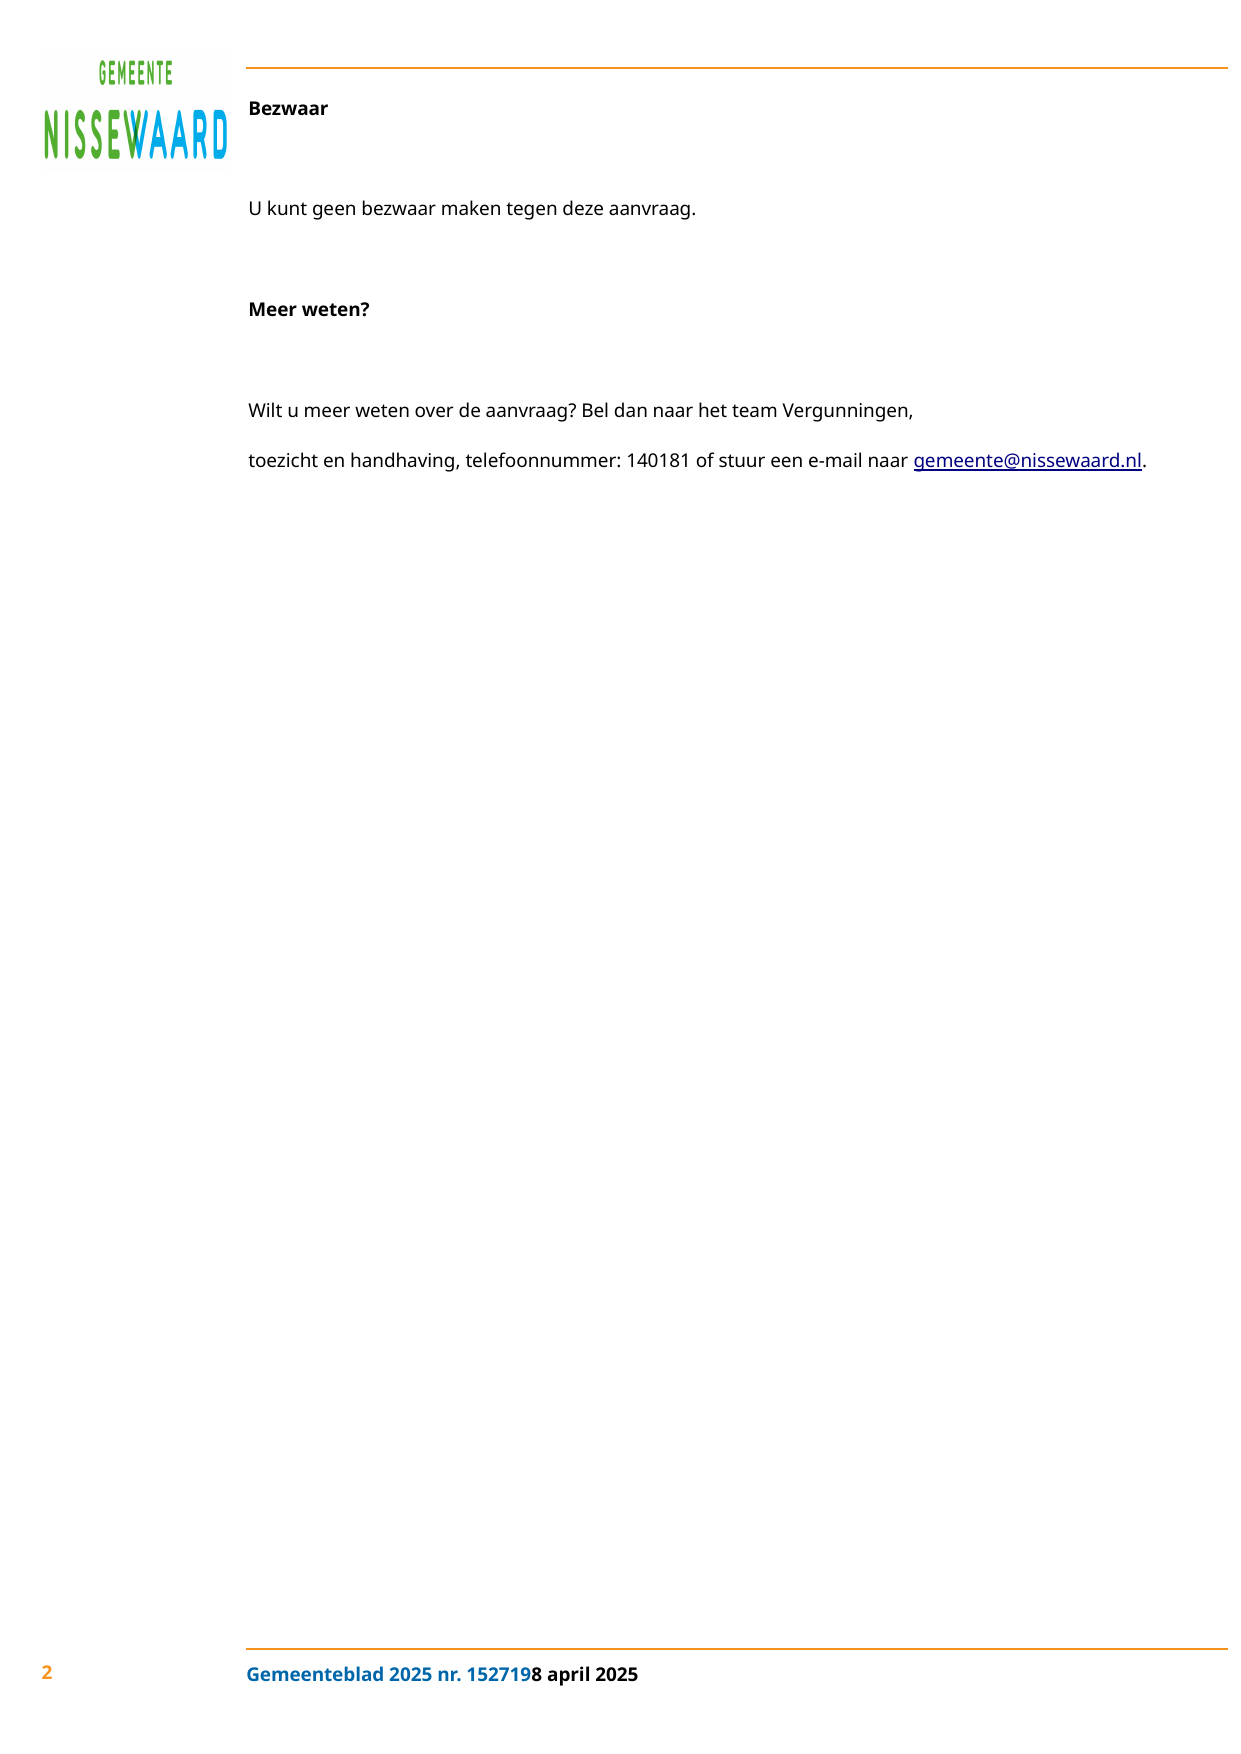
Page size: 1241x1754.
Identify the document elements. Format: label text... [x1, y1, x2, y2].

text Bezwaar [248, 95, 1152, 121]
picture [41, 47, 231, 172]
text Meer weten? [248, 296, 1152, 322]
text toezicht en handhaving, telefoonnummer: 140181 of stuur een e-mail naar gemeente@nissewaard.nl. [248, 448, 1152, 473]
text U kunt geen bezwaar maken tegen deze aanvraag. [248, 196, 1152, 221]
text Wilt u meer weten over de aanvraag? Bel dan naar het team Vergunningen, [248, 397, 1152, 423]
